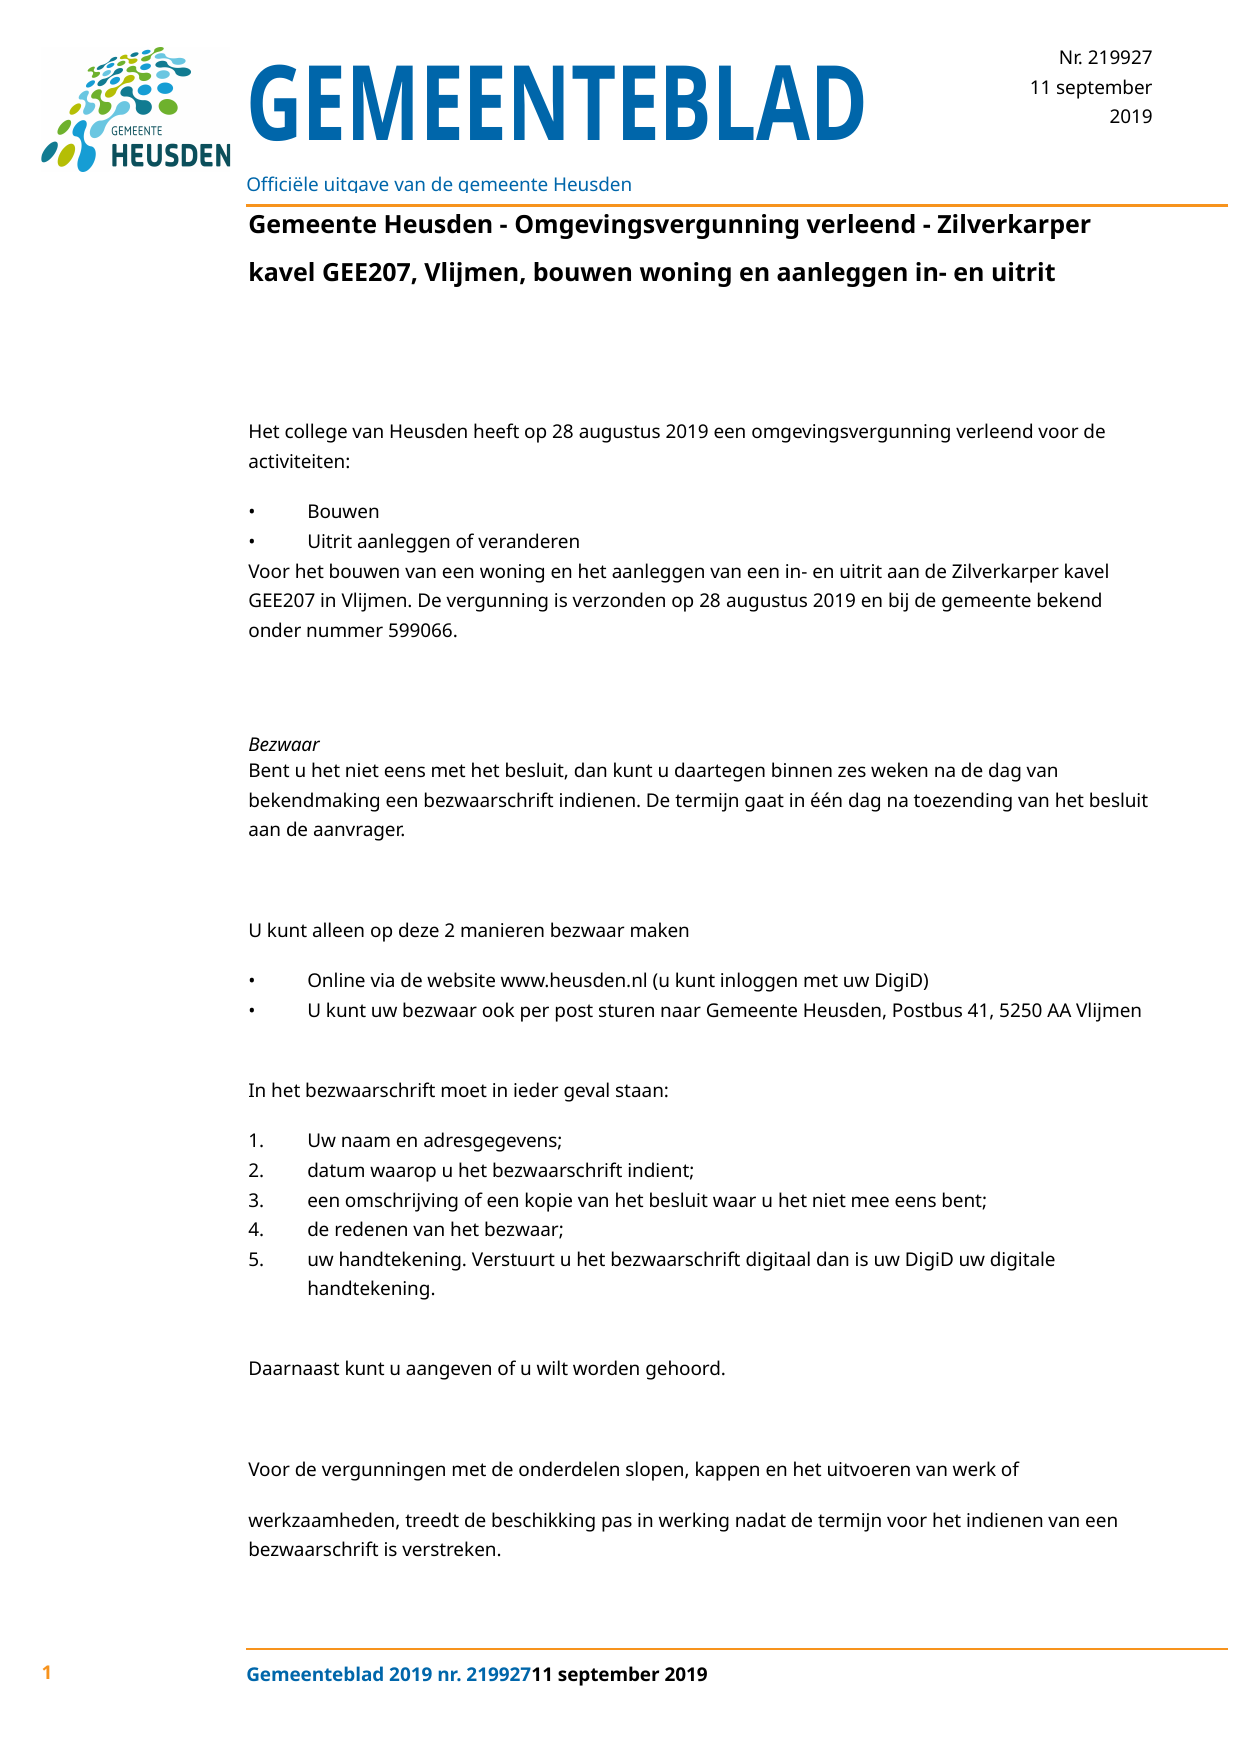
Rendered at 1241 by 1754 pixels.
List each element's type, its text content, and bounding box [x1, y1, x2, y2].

text In het bezwaarschrift moet in ieder geval staan: [248, 1077, 1152, 1103]
list uw handtekening. Verstuurt u het bezwaarschrift digitaal dan is uw DigiD uw digitale handtekening. [248, 1246, 1152, 1301]
list datum waarop u het bezwaarschrift indient; [248, 1157, 1152, 1183]
list een omschrijving of een kopie van het besluit waar u het niet mee eens bent; [248, 1187, 1152, 1212]
text Voor de vergunningen met de onderdelen slopen, kappen en het uitvoeren van werk of [248, 1456, 1152, 1482]
picture [41, 47, 231, 172]
list Online via de website www.heusden.nl (u kunt inloggen met uw DigiD) [248, 968, 1152, 993]
text Gemeente Heusden - Omgevingsvergunning verleend - Zilverkarper kavel GEE207, Vlijmen, bouwen woning en aanleggen in- en uitrit [248, 207, 1152, 288]
list U kunt uw bezwaar ook per post sturen naar Gemeente Heusden, Postbus 41, 5250 AA Vlijmen [248, 997, 1152, 1023]
text Bent u het niet eens met het besluit, dan kunt u daartegen binnen zes weken na de dag van bekendmaking een bezwaarschrift indienen. De termijn gaat in één dag na toezending van het besluit aan de aanvrager. [248, 757, 1152, 842]
text Daarnaast kunt u aangeven of u wilt worden gehoord. [248, 1356, 1152, 1381]
text Het college van Heusden heeft op 28 augustus 2019 een omgevingsvergunning verleend voor de activiteiten: [248, 419, 1152, 474]
list Uitrit aanleggen of veranderen [248, 528, 1152, 554]
text Bezwaar [248, 731, 1152, 757]
list Uw naam en adresgegevens; [248, 1128, 1152, 1153]
text U kunt alleen op deze 2 manieren bezwaar maken [248, 917, 1152, 943]
list de redenen van het bezwaar; [248, 1216, 1152, 1242]
list Bouwen [248, 499, 1152, 524]
text werkzaamheden, treedt de beschikking pas in werking nadat de termijn voor het indienen van een bezwaarschrift is verstreken. [248, 1507, 1152, 1562]
text Voor het bouwen van een woning en het aanleggen van een in- en uitrit aan de Zilverkarper kavel GEE207 in Vlijmen. De vergunning is verzonden op 28 augustus 2019 en bij de gemeente bekend onder nummer 599066. [248, 558, 1152, 643]
